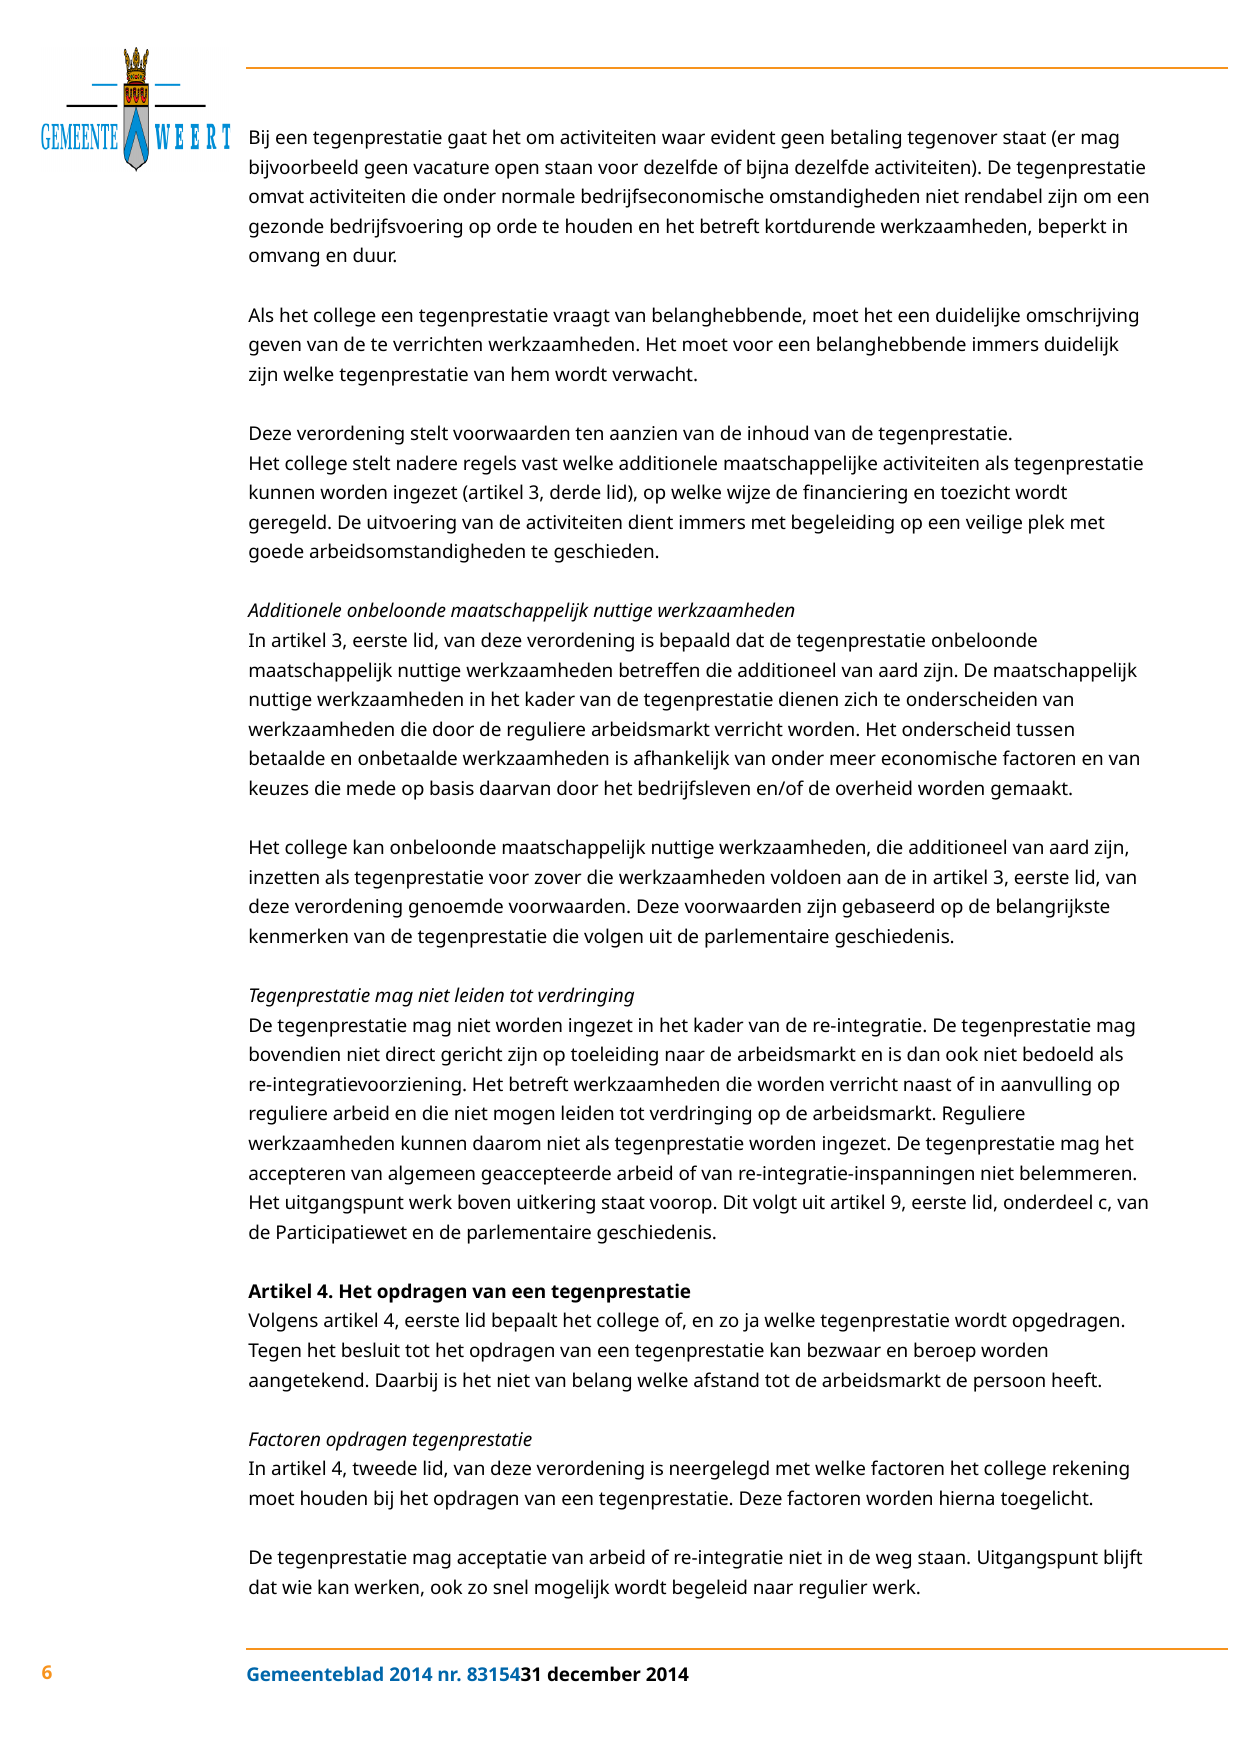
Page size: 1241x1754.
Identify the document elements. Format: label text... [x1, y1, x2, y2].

text Bij een tegenprestatie gaat het om activiteiten waar evident geen betaling tegenover staat (er mag bijvoorbeeld geen vacature open staan voor dezelfde of bijna dezelfde activiteiten). De tegenprestatie omvat activiteiten die onder normale bedrijfseconomische omstandigheden niet rendabel zijn om een gezonde bedrijfsvoering op orde te houden en het betreft kortdurende werkzaamheden, beperkt in omvang en duur. [248, 124, 1152, 268]
text De tegenprestatie mag acceptatie van arbeid of re-integratie niet in de weg staan. Uitgangspunt blijft dat wie kan werken, ook zo snel mogelijk wordt begeleid naar regulier werk. [248, 1544, 1152, 1600]
text Additionele onbeloonde maatschappelijk nuttige werkzaamheden [248, 598, 1152, 623]
text Tegenprestatie mag niet leiden tot verdringing [248, 982, 1152, 1008]
picture [41, 47, 231, 172]
text Het college kan onbeloonde maatschappelijk nuttige werkzaamheden, die additioneel van aard zijn, inzetten als tegenprestatie voor zover die werkzaamheden voldoen aan de in artikel 3, eerste lid, van deze verordening genoemde voorwaarden. Deze voorwaarden zijn gebaseerd op de belangrijkste kenmerken van de tegenprestatie die volgen uit de parlementaire geschiedenis. [248, 834, 1152, 949]
text In artikel 3, eerste lid, van deze verordening is bepaald dat de tegenprestatie onbeloonde maatschappelijk nuttige werkzaamheden betreffen die additioneel van aard zijn. De maatschappelijk nuttige werkzaamheden in het kader van de tegenprestatie dienen zich te onderscheiden van werkzaamheden die door de reguliere arbeidsmarkt verricht worden. Het onderscheid tussen betaalde en onbetaalde werkzaamheden is afhankelijk van onder meer economische factoren en van keuzes die mede op basis daarvan door het bedrijfsleven en/of de overheid worden gemaakt. [248, 627, 1152, 801]
text Volgens artikel 4, eerste lid bepaalt het college of, en zo ja welke tegenprestatie wordt opgedragen. Tegen het besluit tot het opdragen van een tegenprestatie kan bezwaar en beroep worden aangetekend. Daarbij is het niet van belang welke afstand tot de arbeidsmarkt de persoon heeft. [248, 1308, 1152, 1393]
text Factoren opdragen tegenprestatie [248, 1426, 1152, 1452]
text De tegenprestatie mag niet worden ingezet in het kader van de re-integratie. De tegenprestatie mag bovendien niet direct gericht zijn op toeleiding naar de arbeidsmarkt en is dan ook niet bedoeld als re-integratievoorziening. Het betreft werkzaamheden die worden verricht naast of in aanvulling op reguliere arbeid en die niet mogen leiden tot verdringing op de arbeidsmarkt. Reguliere werkzaamheden kunnen daarom niet als tegenprestatie worden ingezet. De tegenprestatie mag het accepteren van algemeen geaccepteerde arbeid of van re-integratie-inspanningen niet belemmeren. Het uitgangspunt werk boven uitkering staat voorop. Dit volgt uit artikel 9, eerste lid, onderdeel c, van de Participatiewet en de parlementaire geschiedenis. [248, 1012, 1152, 1245]
text Het college stelt nadere regels vast welke additionele maatschappelijke activiteiten als tegenprestatie kunnen worden ingezet (artikel 3, derde lid), op welke wijze de financiering en toezicht wordt geregeld. De uitvoering van de activiteiten dient immers met begeleiding op een veilige plek met goede arbeidsomstandigheden te geschieden. [248, 450, 1152, 564]
text Als het college een tegenprestatie vraagt van belanghebbende, moet het een duidelijke omschrijving geven van de te verrichten werkzaamheden. Het moet voor een belanghebbende immers duidelijk zijn welke tegenprestatie van hem wordt verwacht. [248, 302, 1152, 387]
text In artikel 4, tweede lid, van deze verordening is neergelegd met welke factoren het college rekening moet houden bij het opdragen van een tegenprestatie. Deze factoren worden hierna toegelicht. [248, 1456, 1152, 1511]
text Deze verordening stelt voorwaarden ten aanzien van de inhoud van de tegenprestatie. [248, 420, 1152, 446]
text Artikel 4. Het opdragen van een tegenprestatie [248, 1278, 1152, 1304]
